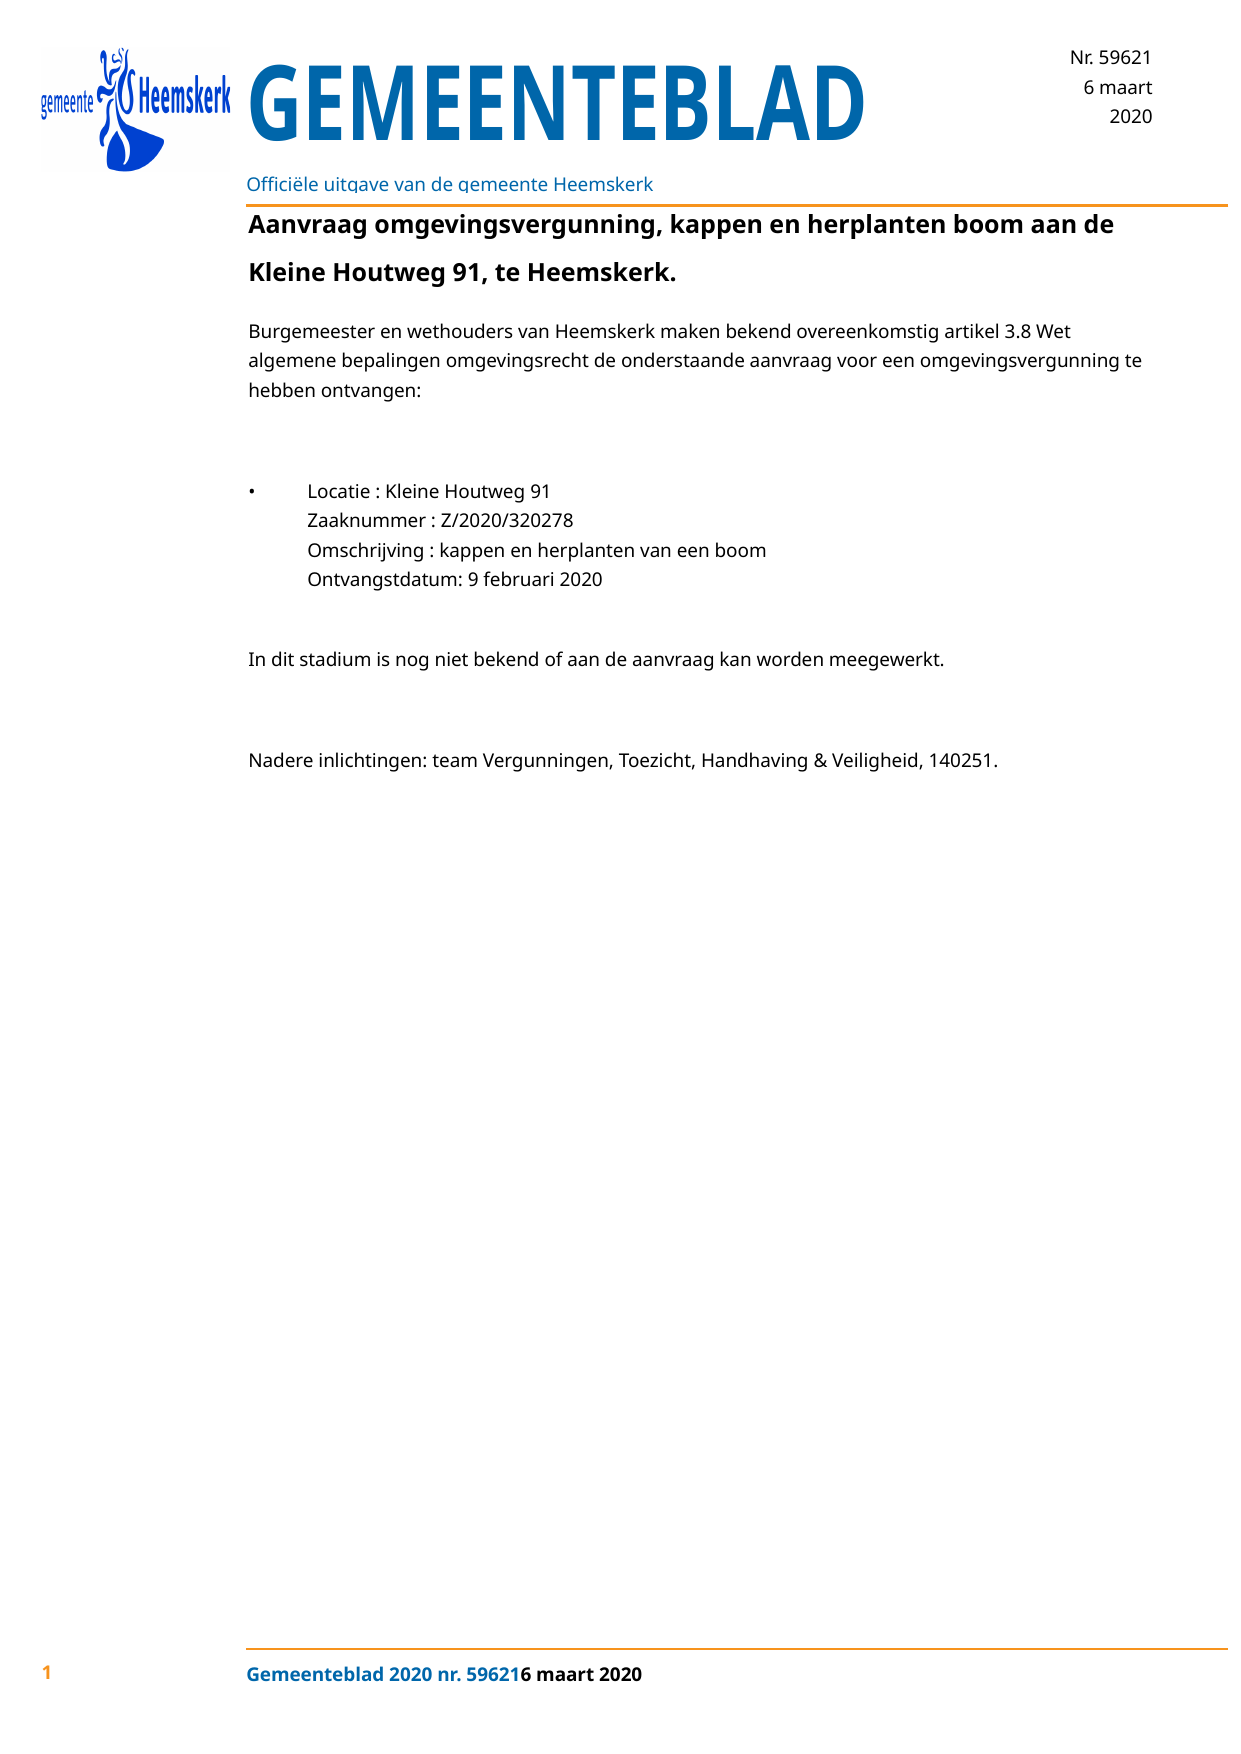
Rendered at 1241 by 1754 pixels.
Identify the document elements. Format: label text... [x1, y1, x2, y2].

list Zaaknummer : Z/2020/320278 [248, 507, 1152, 533]
list Omschrijving : kappen en herplanten van een boom [248, 537, 1152, 563]
text Nadere inlichtingen: team Vergunningen, Toezicht, Handhaving & Veiligheid, 140251. [248, 747, 1152, 773]
text Aanvraag omgevingsvergunning, kappen en herplanten boom aan de Kleine Houtweg 91, te Heemskerk. [248, 207, 1152, 288]
text In dit stadium is nog niet bekend of aan de aanvraag kan worden meegewerkt. [248, 647, 1152, 672]
list Locatie : Kleine Houtweg 91 [248, 478, 1152, 504]
list Ontvangstdatum: 9 februari 2020 [248, 567, 1152, 592]
picture [41, 47, 231, 172]
text Burgemeester en wethouders van Heemskerk maken bekend overeenkomstig artikel 3.8 Wet algemene bepalingen omgevingsrecht de onderstaande aanvraag voor een omgevingsvergunning te hebben ontvangen: [248, 318, 1152, 403]
